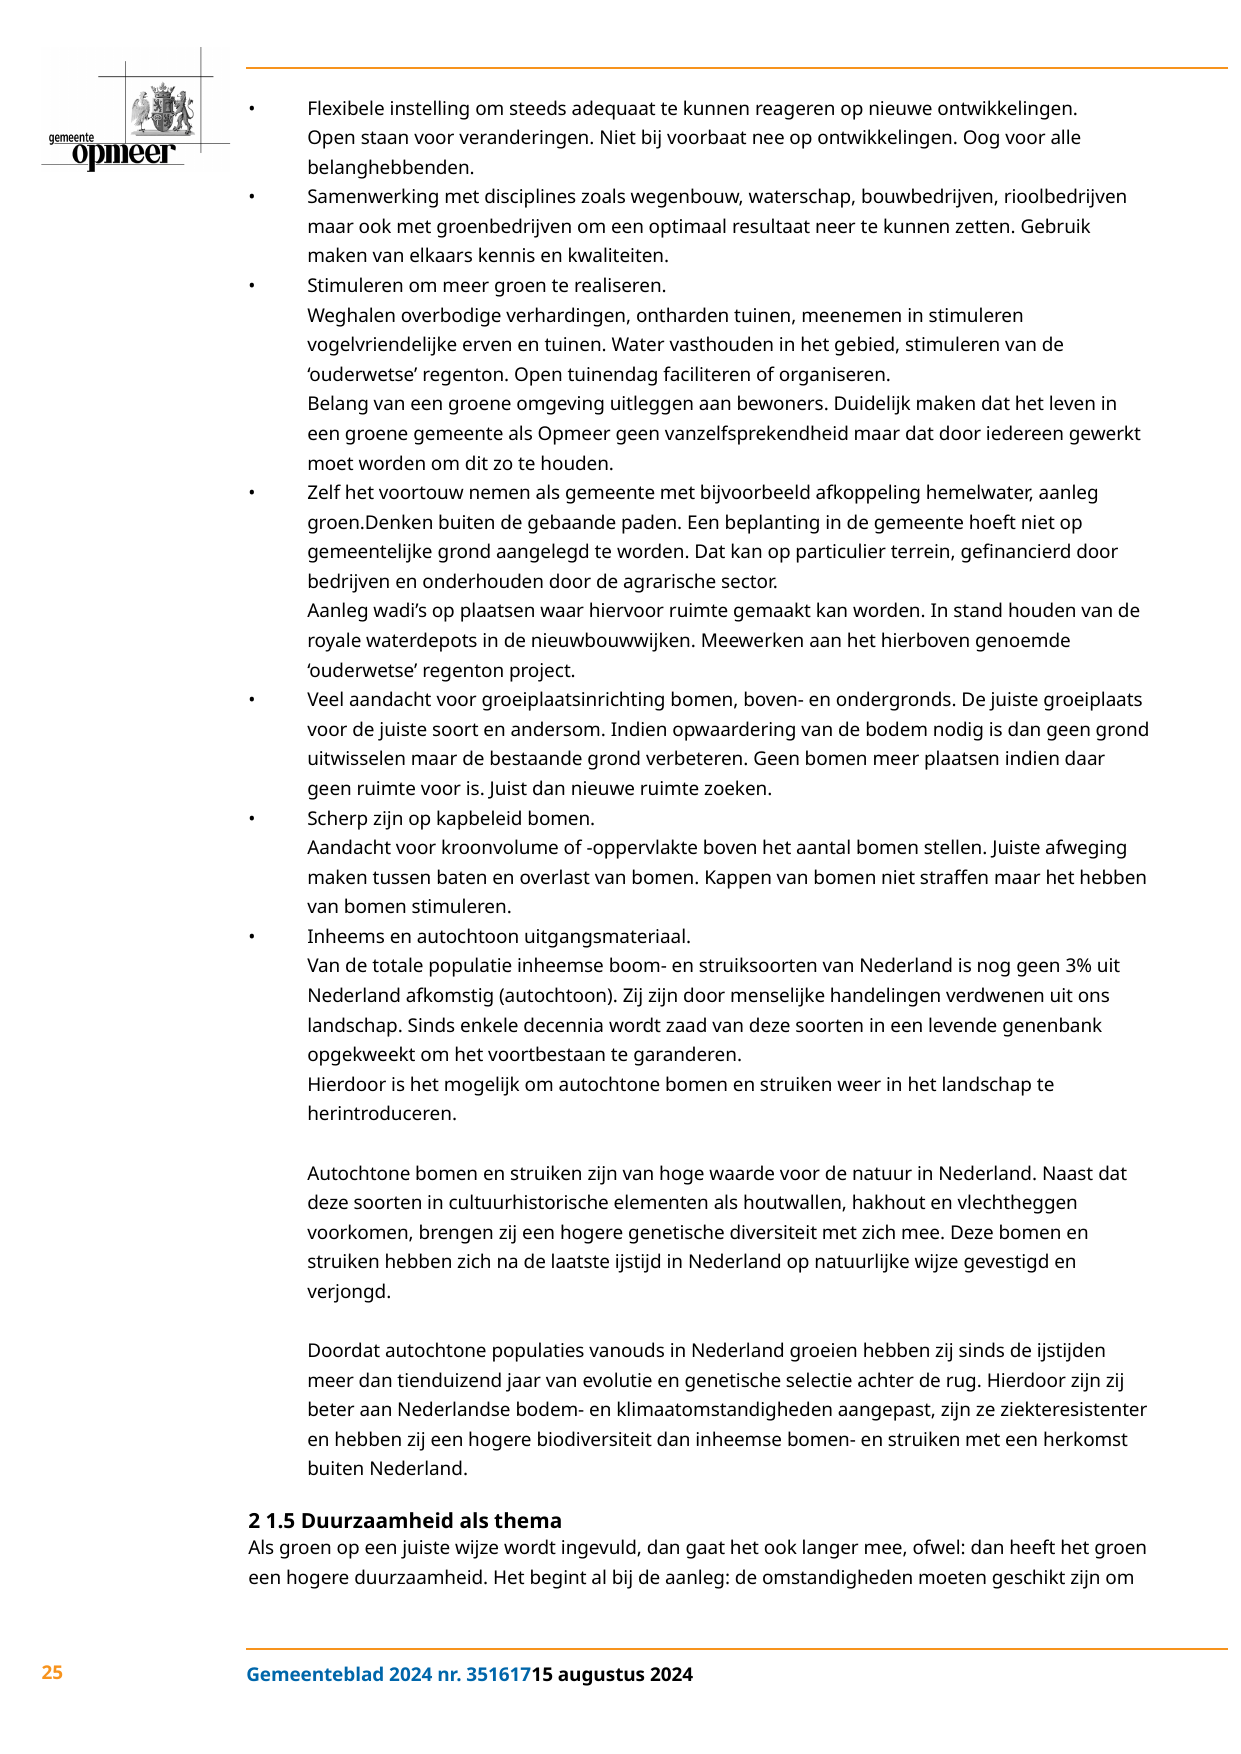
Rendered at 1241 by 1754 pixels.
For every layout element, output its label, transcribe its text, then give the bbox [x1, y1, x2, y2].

list Weghalen overbodige verhardingen, ontharden tuinen, meenemen in stimuleren vogelvriendelijke erven en tuinen. Water vasthouden in het gebied, stimuleren van de ‘ouderwetse’ regenton. Open tuinendag faciliteren of organiseren. [248, 302, 1152, 387]
list Doordat autochtone populaties vanouds in Nederland groeien hebben zij sinds de ijstijden meer dan tienduizend jaar van evolutie en genetische selectie achter de rug. Hierdoor zijn zij beter aan Nederlandse bodem- en klimaatomstandigheden aangepast, zijn ze ziekteresistenter en hebben zij een hogere biodiversiteit dan inheemse bomen- en struiken met een herkomst buiten Nederland. [248, 1337, 1152, 1481]
list Open staan voor veranderingen. Niet bij voorbaat nee op ontwikkelingen. Oog voor alle belanghebbenden. [248, 124, 1152, 180]
list Flexibele instelling om steeds adequaat te kunnen reageren op nieuwe ontwikkelingen. [248, 95, 1152, 121]
list Autochtone bomen en struiken zijn van hoge waarde voor de natuur in Nederland. Naast dat deze soorten in cultuurhistorische elementen als houtwallen, hakhout en vlechtheggen voorkomen, brengen zij een hogere genetische diversiteit met zich mee. Deze bomen en struiken hebben zich na de laatste ijstijd in Nederland op natuurlijke wijze gevestigd en verjongd. [248, 1160, 1152, 1304]
list Veel aandacht voor groeiplaatsinrichting bomen, boven- en ondergronds. De juiste groeiplaats voor de juiste soort en andersom. Indien opwaardering van de bodem nodig is dan geen grond uitwisselen maar de bestaande grond verbeteren. Geen bomen meer plaatsen indien daar geen ruimte voor is. Juist dan nieuwe ruimte zoeken. [248, 686, 1152, 801]
list Hierdoor is het mogelijk om autochtone bomen en struiken weer in het landschap te herintroduceren. [248, 1071, 1152, 1126]
list Scherp zijn op kapbeleid bomen. [248, 805, 1152, 831]
list Belang van een groene omgeving uitleggen aan bewoners. Duidelijk maken dat het leven in een groene gemeente als Opmeer geen vanzelfsprekendheid maar dat door iedereen gewerkt moet worden om dit zo te houden. [248, 391, 1152, 476]
picture [41, 47, 231, 172]
list Aanleg wadi’s op plaatsen waar hiervoor ruimte gemaakt kan worden. In stand houden van de royale waterdepots in de nieuwbouwwijken. Meewerken aan het hierboven genoemde ‘ouderwetse’ regenton project. [248, 598, 1152, 683]
list Stimuleren om meer groen te realiseren. [248, 272, 1152, 298]
list Aandacht voor kroonvolume of -oppervlakte boven het aantal bomen stellen. Juiste afweging maken tussen baten en overlast van bomen. Kappen van bomen niet straffen maar het hebben van bomen stimuleren. [248, 834, 1152, 919]
text Als groen op een juiste wijze wordt ingevuld, dan gaat het ook langer mee, ofwel: dan heeft het groen een hogere duurzaamheid. Het begint al bij de aanleg: de omstandigheden moeten geschikt zijn om [248, 1534, 1152, 1590]
list Inheems en autochtoon uitgangsmateriaal. [248, 923, 1152, 949]
text 2 1.5 Duurzaamheid als thema [248, 1506, 1152, 1534]
list Van de totale populatie inheemse boom- en struiksoorten van Nederland is nog geen 3% uit Nederland afkomstig (autochtoon). Zij zijn door menselijke handelingen verdwenen uit ons landschap. Sinds enkele decennia wordt zaad van deze soorten in een levende genenbank opgekweekt om het voortbestaan te garanderen. [248, 953, 1152, 1067]
list Samenwerking met disciplines zoals wegenbouw, waterschap, bouwbedrijven, rioolbedrijven maar ook met groenbedrijven om een optimaal resultaat neer te kunnen zetten. Gebruik maken van elkaars kennis en kwaliteiten. [248, 183, 1152, 268]
list Zelf het voortouw nemen als gemeente met bijvoorbeeld afkoppeling hemelwater, aanleg groen.Denken buiten de gebaande paden. Een beplanting in de gemeente hoeft niet op gemeentelijke grond aangelegd te worden. Dat kan op particulier terrein, gefinancierd door bedrijven en onderhouden door de agrarische sector. [248, 479, 1152, 594]
